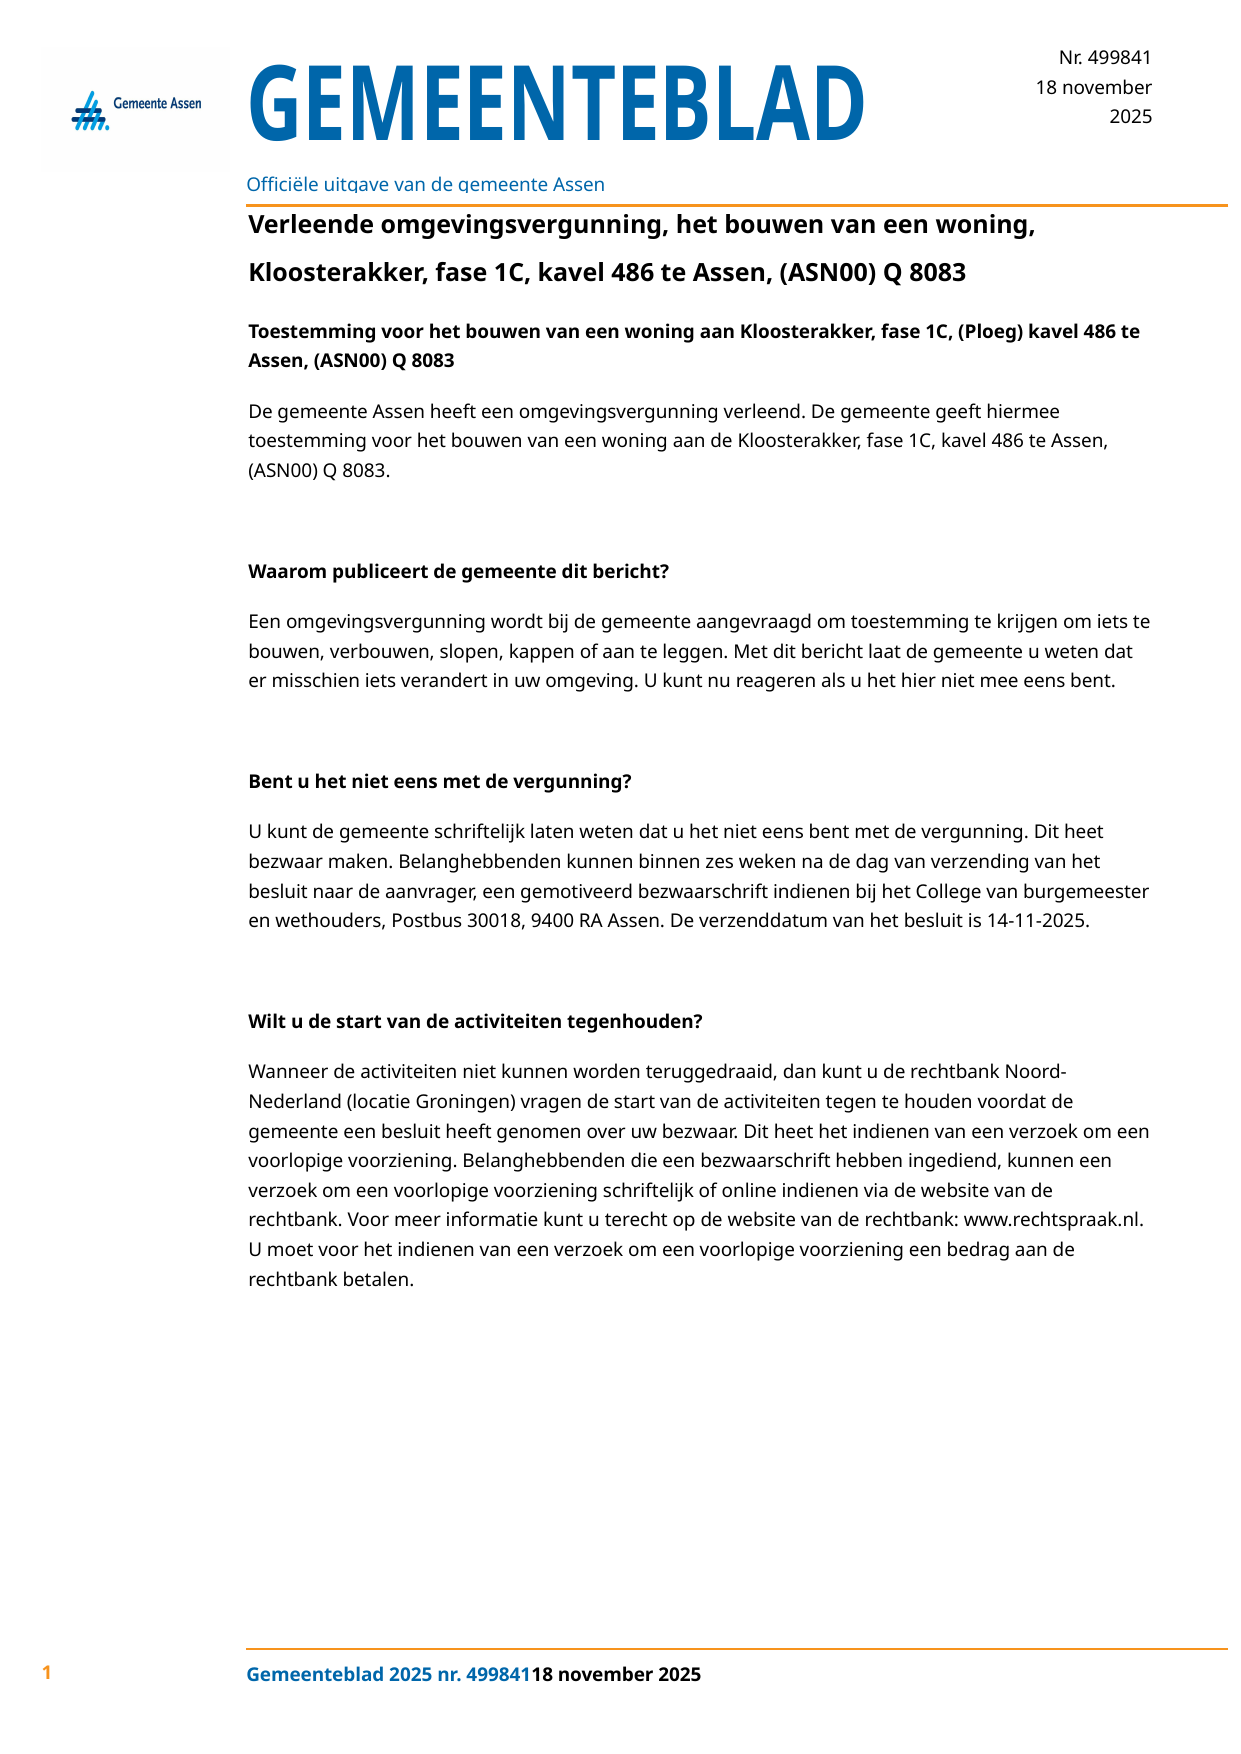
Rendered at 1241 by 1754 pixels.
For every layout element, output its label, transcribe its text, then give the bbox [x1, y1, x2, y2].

text Een omgevingsvergunning wordt bij de gemeente aangevraagd om toestemming te krijgen om iets te bouwen, verbouwen, slopen, kappen of aan te leggen. Met dit bericht laat de gemeente u weten dat er misschien iets verandert in uw omgeving. U kunt nu reageren als u het hier niet mee eens bent. [248, 608, 1152, 693]
text Bent u het niet eens met de vergunning? [248, 768, 1152, 794]
text Verleende omgevingsvergunning, het bouwen van een woning, Kloosterakker, fase 1C, kavel 486 te Assen, (ASN00) Q 8083 [248, 207, 1152, 288]
text U kunt de gemeente schriftelijk laten weten dat u het niet eens bent met de vergunning. Dit heet bezwaar maken. Belanghebbenden kunnen binnen zes weken na de dag van verzending van het besluit naar de aanvrager, een gemotiveerd bezwaarschrift indienen bij het College van burgemeester en wethouders, Postbus 30018, 9400 RA Assen. De verzenddatum van het besluit is 14-11-2025. [248, 819, 1152, 933]
text De gemeente Assen heeft een omgevingsvergunning verleend. De gemeente geeft hiermee toestemming voor het bouwen van een woning aan de Kloosterakker, fase 1C, kavel 486 te Assen, (ASN00) Q 8083. [248, 398, 1152, 483]
text Toestemming voor het bouwen van een woning aan Kloosterakker, fase 1C, (Ploeg) kavel 486 te Assen, (ASN00) Q 8083 [248, 318, 1152, 373]
text Wanneer de activiteiten niet kunnen worden teruggedraaid, dan kunt u de rechtbank Noord-Nederland (locatie Groningen) vragen de start van de activiteiten tegen te houden voordat de gemeente een besluit heeft genomen over uw bezwaar. Dit heet het indienen van een verzoek om een voorlopige voorziening. Belanghebbenden die een bezwaarschrift hebben ingediend, kunnen een verzoek om een voorlopige voorziening schriftelijk of online indienen via de website van de rechtbank. Voor meer informatie kunt u terecht op de website van de rechtbank: www.rechtspraak.nl. U moet voor het indienen van een verzoek om een voorlopige voorziening een bedrag aan de rechtbank betalen. [248, 1059, 1152, 1292]
text Waarom publiceert de gemeente dit bericht? [248, 558, 1152, 584]
picture [41, 47, 231, 172]
text Wilt u de start van de activiteiten tegenhouden? [248, 1008, 1152, 1034]
